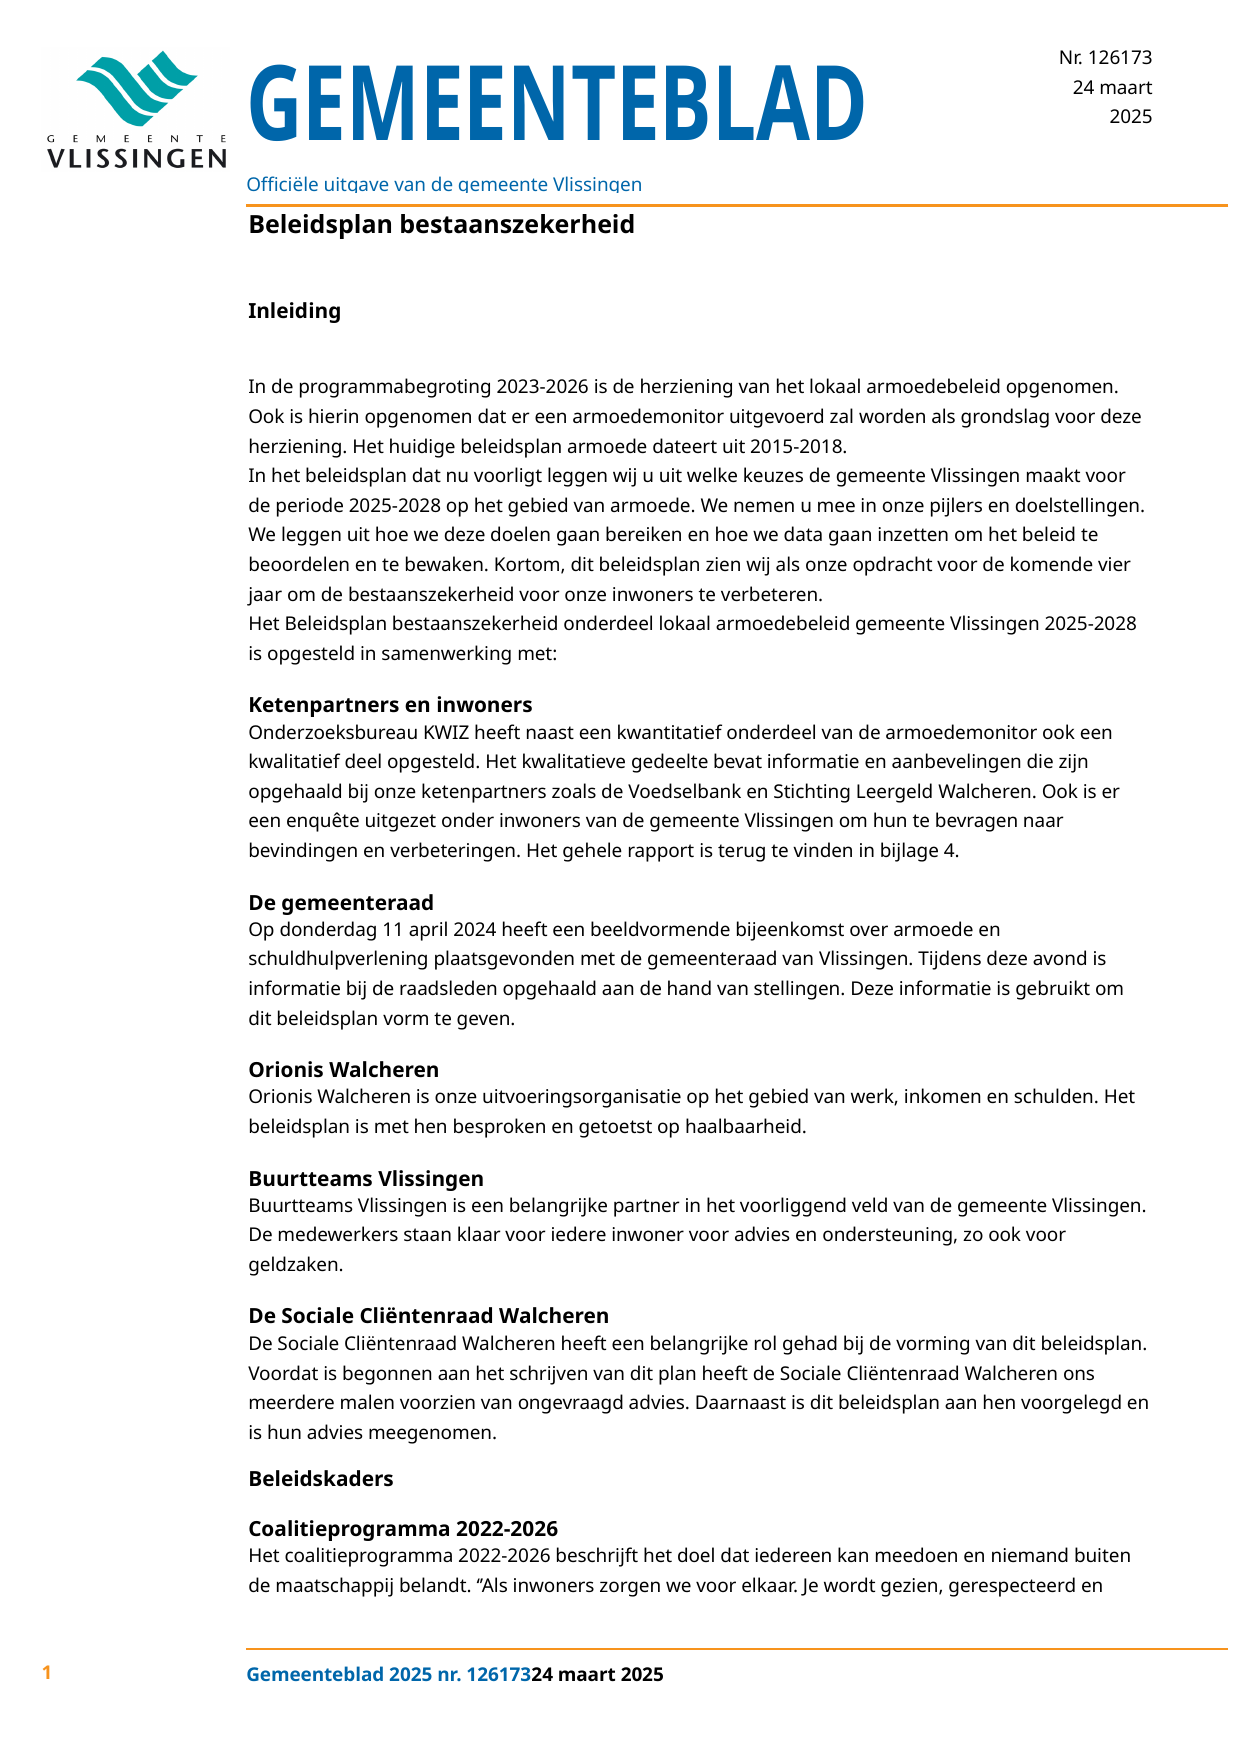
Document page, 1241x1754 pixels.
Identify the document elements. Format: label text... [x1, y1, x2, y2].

text Beleidskaders [248, 1464, 1152, 1493]
text Buurtteams Vlissingen [248, 1164, 1152, 1192]
text De Sociale Cliëntenraad Walcheren [248, 1302, 1152, 1330]
text Het coalitieprogramma 2022-2026 beschrijft het doel dat iedereen kan meedoen en niemand buiten de maatschappij belandt. ‘’Als inwoners zorgen we voor elkaar. Je wordt gezien, gerespecteerd en [248, 1542, 1152, 1597]
text Op donderdag 11 april 2024 heeft een beeldvormende bijeenkomst over armoede en schuldhulpverlening plaatsgevonden met de gemeenteraad van Vlissingen. Tijdens deze avond is informatie bij de raadsleden opgehaald aan de hand van stellingen. Deze informatie is gebruikt om dit beleidsplan vorm te geven. [248, 916, 1152, 1031]
text Beleidsplan bestaanszekerheid [248, 207, 1152, 241]
text Inleiding [248, 296, 1152, 324]
text Coalitieprogramma 2022-2026 [248, 1514, 1152, 1542]
text De gemeenteraad [248, 888, 1152, 916]
text In het beleidsplan dat nu voorligt leggen wij u uit welke keuzes de gemeente Vlissingen maakt voor de periode 2025-2028 op het gebied van armoede. We nemen u mee in onze pijlers en doelstellingen. We leggen uit hoe we deze doelen gaan bereiken en hoe we data gaan inzetten om het beleid te beoordelen en te bewaken. Kortom, dit beleidsplan zien wij als onze opdracht voor de komende vier jaar om de bestaanszekerheid voor onze inwoners te verbeteren. [248, 462, 1152, 607]
text Buurtteams Vlissingen is een belangrijke partner in het voorliggend veld van de gemeente Vlissingen. De medewerkers staan klaar voor iedere inwoner voor advies en ondersteuning, zo ook voor geldzaken. [248, 1192, 1152, 1277]
text De Sociale Cliëntenraad Walcheren heeft een belangrijke rol gehad bij de vorming van dit beleidsplan. Voordat is begonnen aan het schrijven van dit plan heeft de Sociale Cliëntenraad Walcheren ons meerdere malen voorzien van ongevraagd advies. Daarnaast is dit beleidsplan aan hen voorgelegd en is hun advies meegenomen. [248, 1330, 1152, 1444]
text Orionis Walcheren [248, 1055, 1152, 1084]
text Onderzoeksbureau KWIZ heeft naast een kwantitatief onderdeel van de armoedemonitor ook een kwalitatief deel opgesteld. Het kwalitatieve gedeelte bevat informatie en aanbevelingen die zijn opgehaald bij onze ketenpartners zoals de Voedselbank en Stichting Leergeld Walcheren. Ook is er een enquête uitgezet onder inwoners van de gemeente Vlissingen om hun te bevragen naar bevindingen en verbeteringen. Het gehele rapport is terug te vinden in bijlage 4. [248, 719, 1152, 863]
text Ketenpartners en inwoners [248, 690, 1152, 719]
text Orionis Walcheren is onze uitvoeringsorganisatie op het gebied van werk, inkomen en schulden. Het beleidsplan is met hen besproken en getoetst op haalbaarheid. [248, 1084, 1152, 1139]
text Het Beleidsplan bestaanszekerheid onderdeel lokaal armoedebeleid gemeente Vlissingen 2025-2028 is opgesteld in samenwerking met: [248, 610, 1152, 666]
text In de programmabegroting 2023-2026 is de herziening van het lokaal armoedebeleid opgenomen. Ook is hierin opgenomen dat er een armoedemonitor uitgevoerd zal worden als grondslag voor deze herziening. Het huidige beleidsplan armoede dateert uit 2015-2018. [248, 374, 1152, 459]
picture [41, 47, 231, 172]
